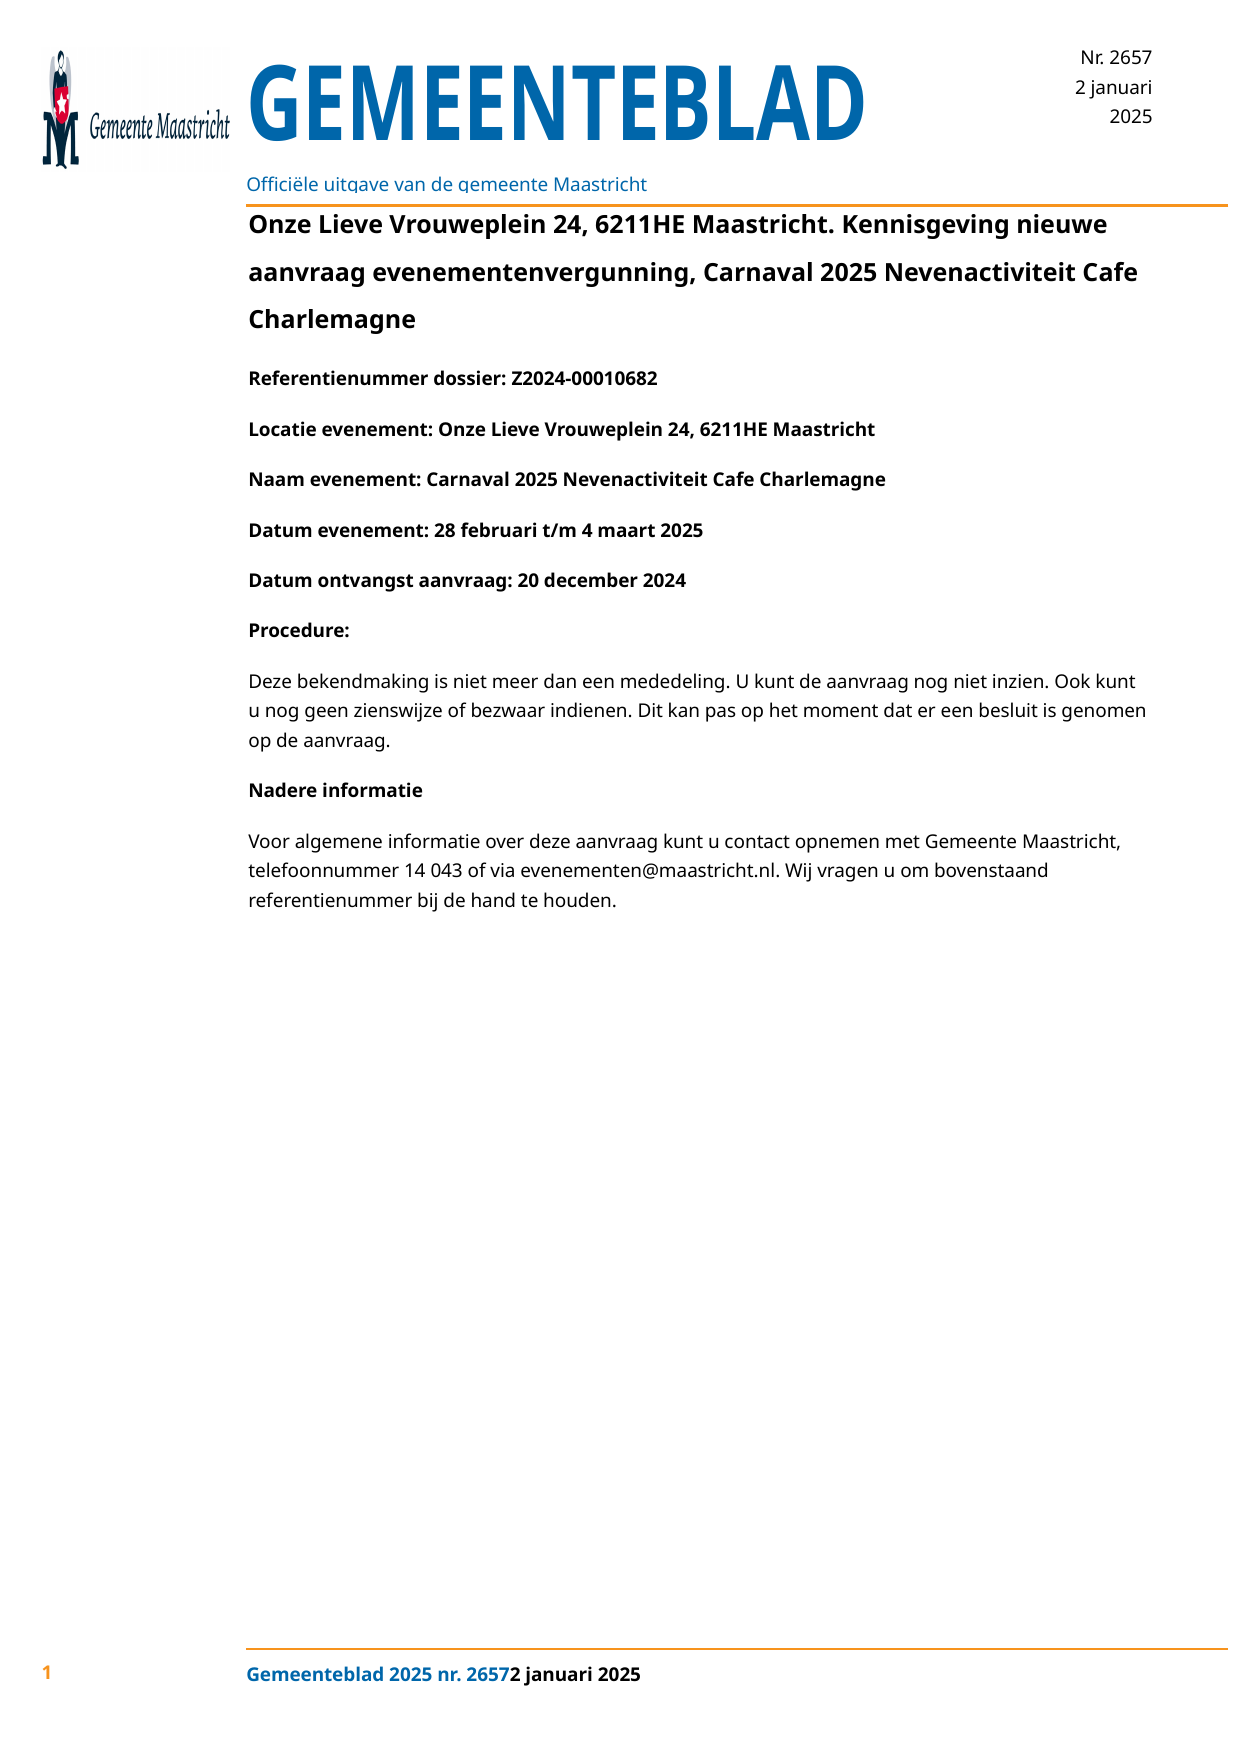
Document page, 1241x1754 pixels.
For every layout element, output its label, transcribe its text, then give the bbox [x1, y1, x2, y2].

text Locatie evenement: Onze Lieve Vrouweplein 24, 6211HE Maastricht [248, 416, 1152, 442]
text Naam evenement: Carnaval 2025 Nevenactiviteit Cafe Charlemagne [248, 466, 1152, 492]
text Referentienummer dossier: Z2024-00010682 [248, 366, 1152, 391]
text Datum ontvangst aanvraag: 20 december 2024 [248, 567, 1152, 593]
text Nadere informatie [248, 778, 1152, 803]
text Onze Lieve Vrouweplein 24, 6211HE Maastricht. Kennisgeving nieuwe aanvraag evenementenvergunning, Carnaval 2025 Nevenactiviteit Cafe Charlemagne [248, 207, 1152, 336]
text Deze bekendmaking is niet meer dan een mededeling. U kunt de aanvraag nog niet inzien. Ook kunt u nog geen zienswijze of bezwaar indienen. Dit kan pas op het moment dat er een besluit is genomen op de aanvraag. [248, 668, 1152, 753]
text Datum evenement: 28 februari t/m 4 maart 2025 [248, 517, 1152, 542]
picture [41, 47, 231, 172]
text Procedure: [248, 618, 1152, 643]
text Voor algemene informatie over deze aanvraag kunt u contact opnemen met Gemeente Maastricht, telefoonnummer 14 043 of via evenementen@maastricht.nl. Wij vragen u om bovenstaand referentienummer bij de hand te houden. [248, 828, 1152, 913]
